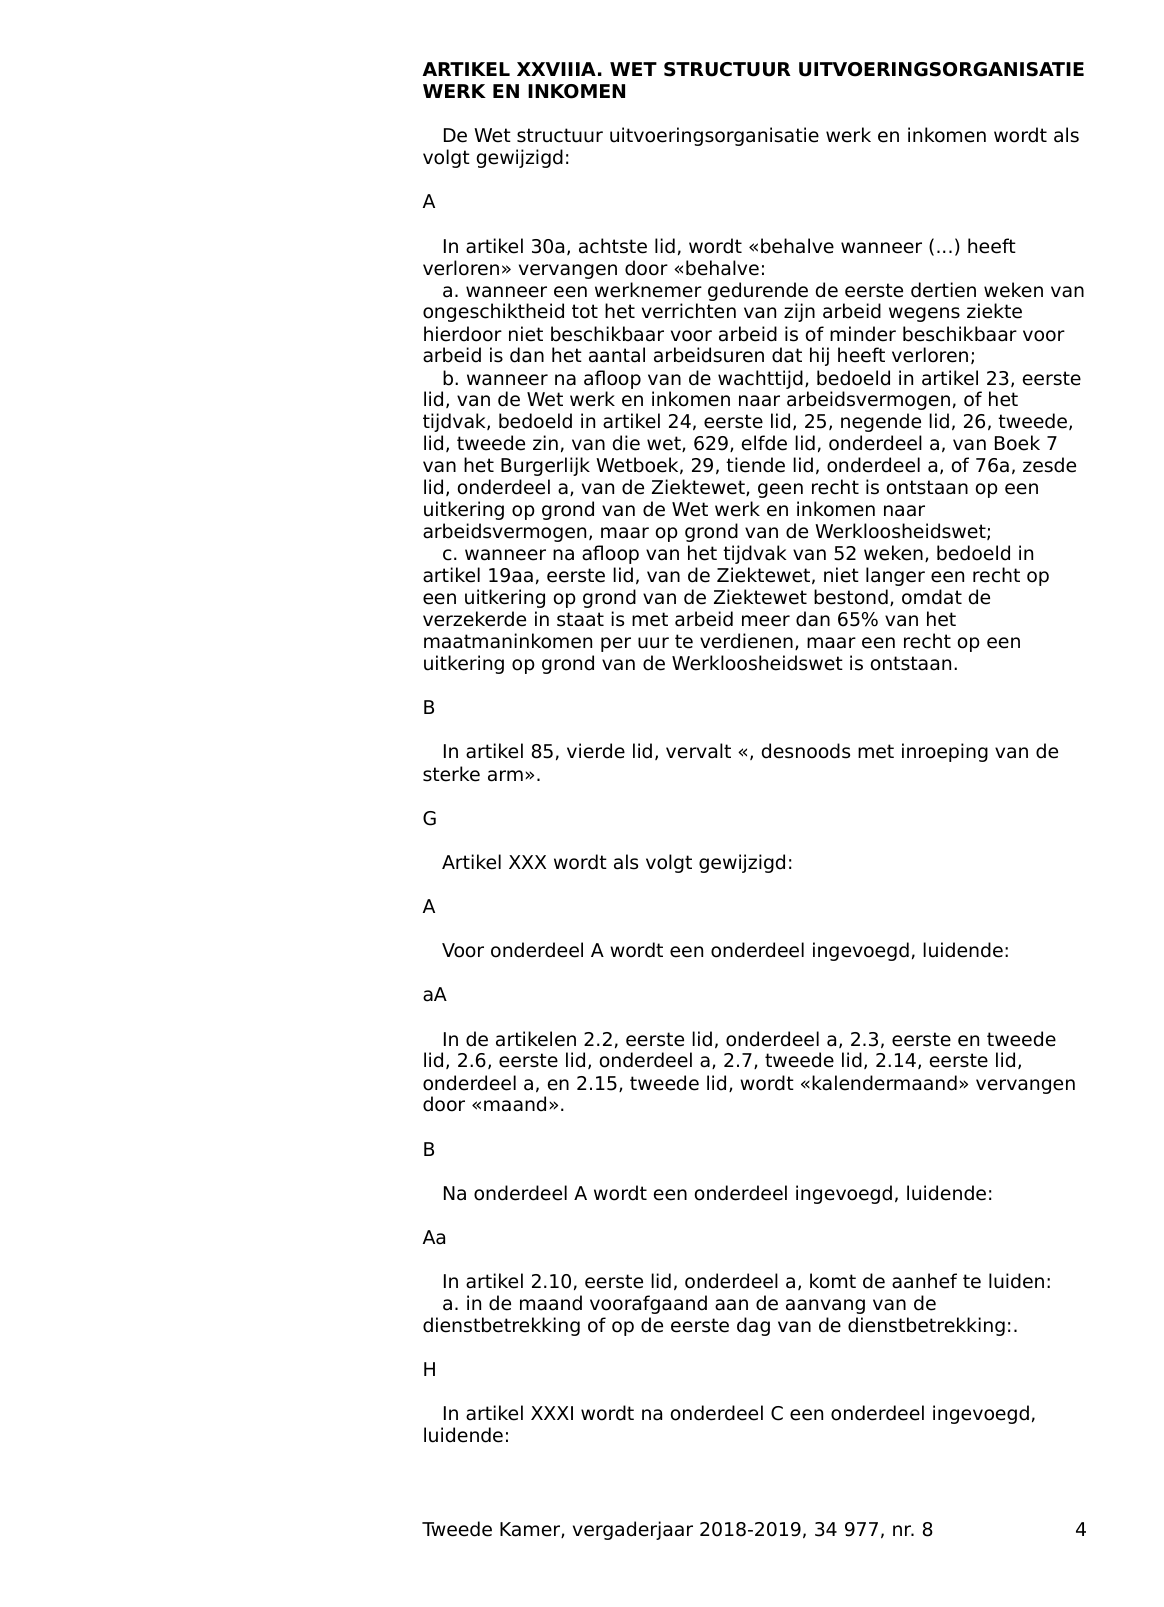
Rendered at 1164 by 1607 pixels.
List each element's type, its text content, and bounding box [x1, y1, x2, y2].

text Voor onderdeel A wordt een onderdeel ingevoegd, luidende: [422, 940, 1087, 962]
subtitle H [422, 1359, 1087, 1381]
subtitle A [422, 896, 1087, 918]
subtitle G [422, 808, 1087, 829]
text In artikel 85, vierde lid, vervalt «, desnoods met inroeping van de sterke arm». [422, 741, 1087, 785]
subtitle aA [422, 984, 1087, 1006]
subtitle A [422, 191, 1087, 213]
text In artikel 30a, achtste lid, wordt «behalve wanneer (...) heeft verloren» vervangen door «behalve: [422, 236, 1087, 279]
subtitle ARTIKEL XXVIIIA. WET STRUCTUUR UITVOERINGSORGANISATIE WERK EN INKOMEN [422, 59, 1087, 103]
subtitle Aa [422, 1227, 1087, 1249]
text In artikel 2.10, eerste lid, onderdeel a, komt de aanhef te luiden: [422, 1271, 1087, 1293]
text c. wanneer na afloop van het tijdvak van 52 weken, bedoeld in artikel 19aa, eerste lid, van de Ziektewet, niet langer een recht op een uitkering op grond van de Ziektewet bestond, omdat de verzekerde in staat is met arbeid meer dan 65% van het maatmaninkomen per uur te verdienen, maar een recht op een uitkering op grond van de Werkloosheidswet is ontstaan. [422, 543, 1087, 675]
subtitle B [422, 1138, 1087, 1161]
text Artikel XXX wordt als volgt gewijzigd: [422, 852, 1087, 874]
text In de artikelen 2.2, eerste lid, onderdeel a, 2.3, eerste en tweede lid, 2.6, eerste lid, onderdeel a, 2.7, tweede lid, 2.14, eerste lid, onderdeel a, en 2.15, tweede lid, wordt «kalendermaand» vervangen door «maand». [422, 1028, 1087, 1116]
subtitle B [422, 697, 1087, 719]
text a. wanneer een werknemer gedurende de eerste dertien weken van ongeschiktheid tot het verrichten van zijn arbeid wegens ziekte hierdoor niet beschikbaar voor arbeid is of minder beschikbaar voor arbeid is dan het aantal arbeidsuren dat hij heeft verloren; [422, 279, 1087, 367]
text a. in de maand voorafgaand aan de aanvang van de dienstbetrekking of op de eerste dag van de dienstbetrekking:. [422, 1293, 1087, 1337]
text Na onderdeel A wordt een onderdeel ingevoegd, luidende: [422, 1183, 1087, 1205]
text De Wet structuur uitvoeringsorganisatie werk en inkomen wordt als volgt gewijzigd: [422, 125, 1087, 169]
text b. wanneer na afloop van de wachttijd, bedoeld in artikel 23, eerste lid, van de Wet werk en inkomen naar arbeidsvermogen, of het tijdvak, bedoeld in artikel 24, eerste lid, 25, negende lid, 26, tweede, lid, tweede zin, van die wet, 629, elfde lid, onderdeel a, van Boek 7 van het Burgerlijk Wetboek, 29, tiende lid, onderdeel a, of 76a, zesde lid, onderdeel a, van de Ziektewet, geen recht is ontstaan op een uitkering op grond van de Wet werk en inkomen naar arbeidsvermogen, maar op grond van de Werkloosheidswet; [422, 367, 1087, 543]
text In artikel XXXI wordt na onderdeel C een onderdeel ingevoegd, luidende: [422, 1403, 1087, 1447]
